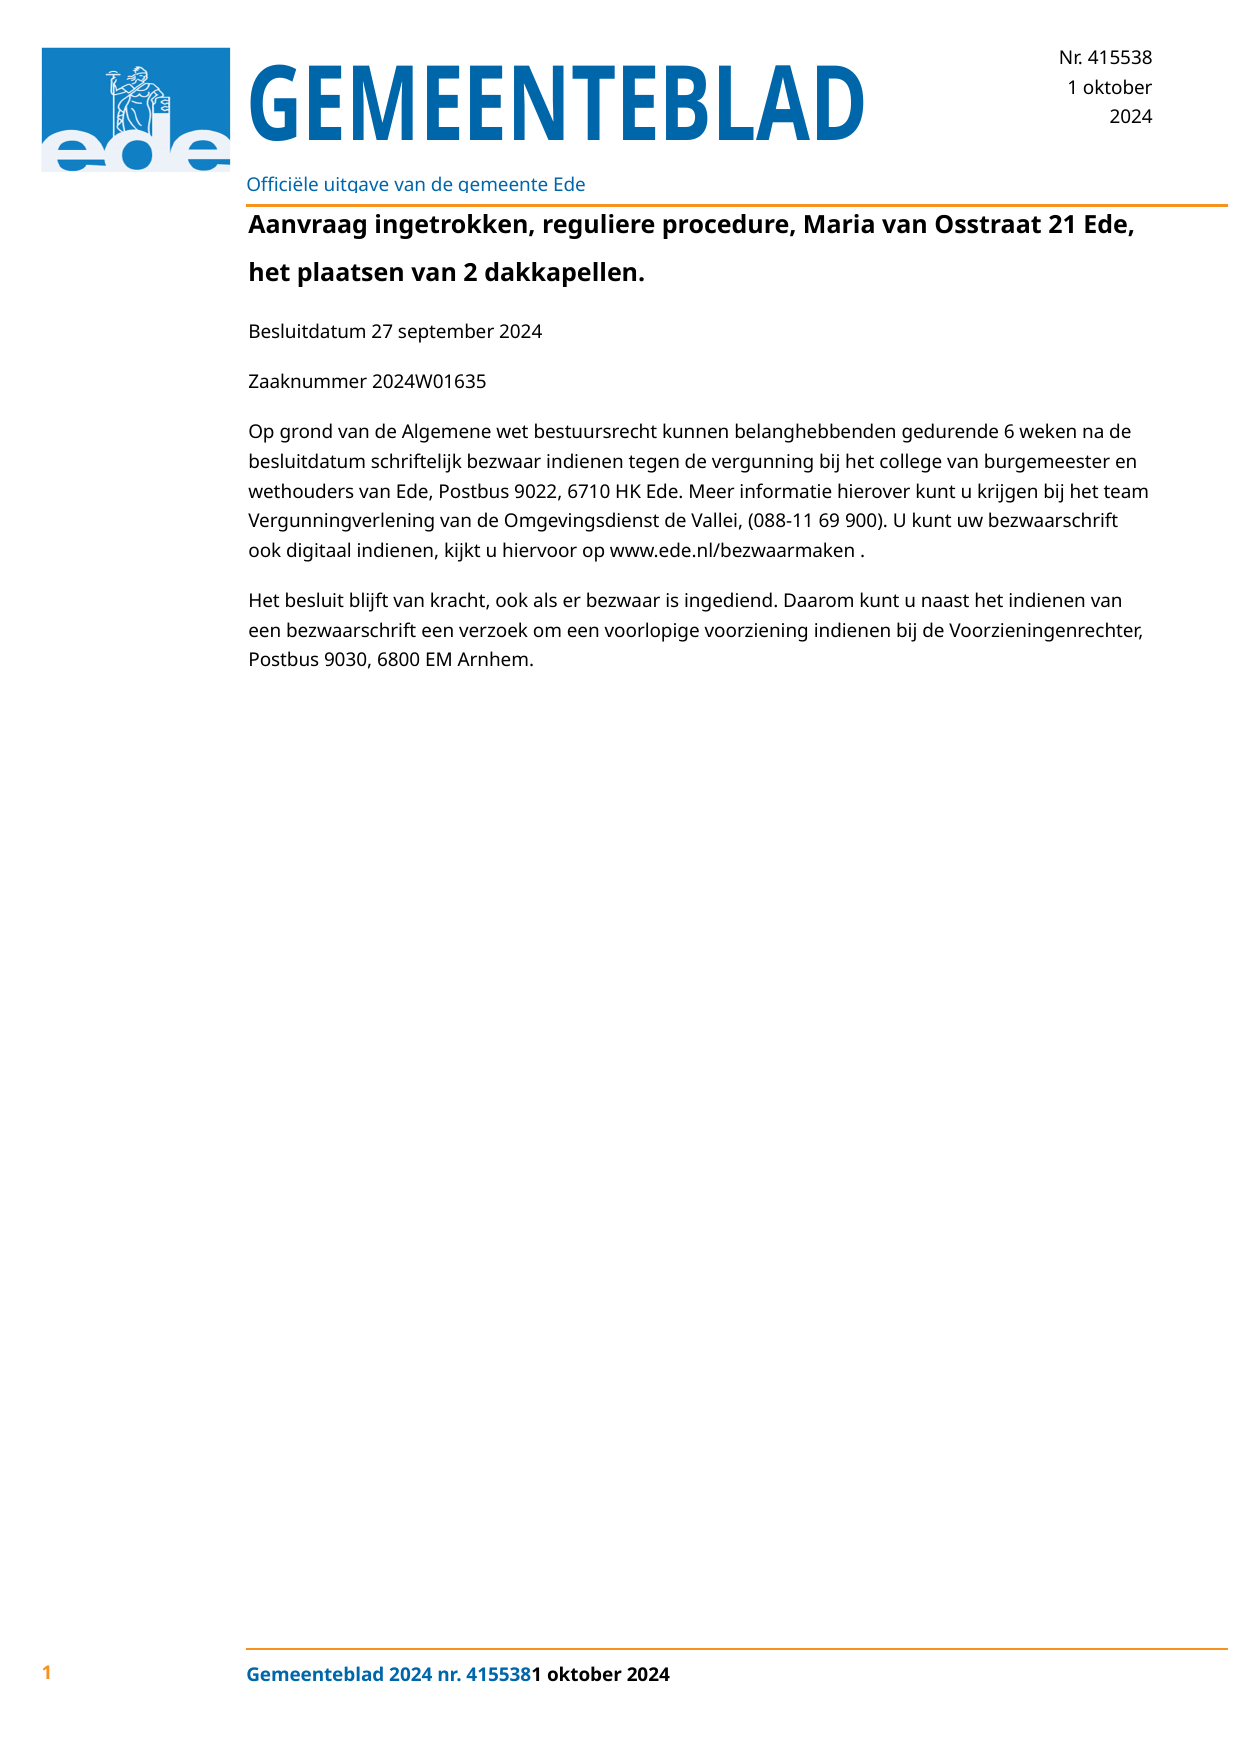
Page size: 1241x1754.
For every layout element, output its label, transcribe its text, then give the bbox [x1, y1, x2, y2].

picture [41, 47, 231, 172]
text Het besluit blijft van kracht, ook als er bezwaar is ingediend. Daarom kunt u naast het indienen van een bezwaarschrift een verzoek om een voorlopige voorziening indienen bij de Voorzieningenrechter, Postbus 9030, 6800 EM Arnhem. [248, 587, 1152, 672]
text Besluitdatum 27 september 2024 [248, 318, 1152, 344]
text Aanvraag ingetrokken, reguliere procedure, Maria van Osstraat 21 Ede, het plaatsen van 2 dakkapellen. [248, 207, 1152, 288]
text Op grond van de Algemene wet bestuursrecht kunnen belanghebbenden gedurende 6 weken na de besluitdatum schriftelijk bezwaar indienen tegen de vergunning bij het college van burgemeester en wethouders van Ede, Postbus 9022, 6710 HK Ede. Meer informatie hierover kunt u krijgen bij het team Vergunningverlening van de Omgevingsdienst de Vallei, (088-11 69 900). U kunt uw bezwaarschrift ook digitaal indienen, kijkt u hiervoor op www.ede.nl/bezwaarmaken . [248, 419, 1152, 563]
text Zaaknummer 2024W01635 [248, 368, 1152, 394]
